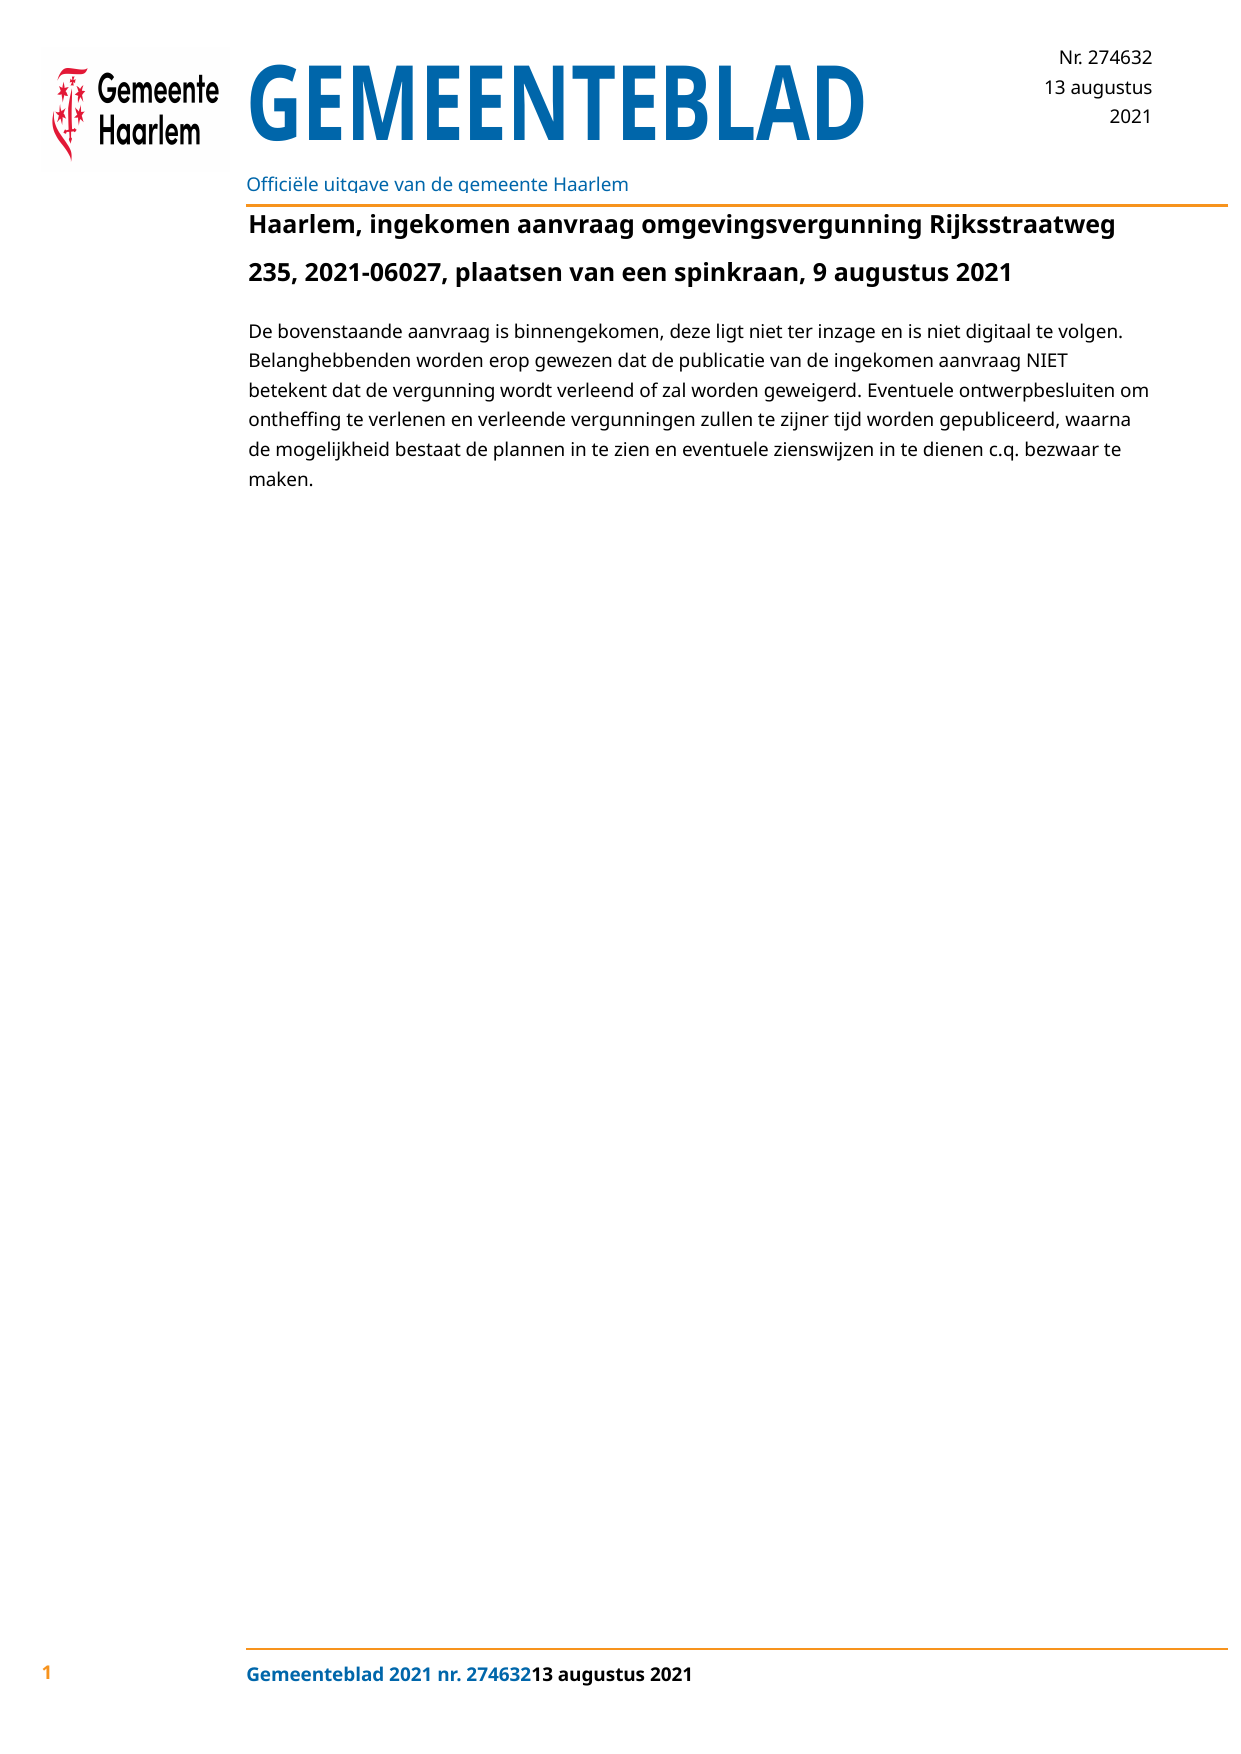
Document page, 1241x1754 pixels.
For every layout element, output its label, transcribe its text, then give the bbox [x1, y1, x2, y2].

picture [41, 47, 231, 172]
text Haarlem, ingekomen aanvraag omgevingsvergunning Rijksstraatweg 235, 2021-06027, plaatsen van een spinkraan, 9 augustus 2021 [248, 207, 1152, 288]
text De bovenstaande aanvraag is binnengekomen, deze ligt niet ter inzage en is niet digitaal te volgen. Belanghebbenden worden erop gewezen dat de publicatie van de ingekomen aanvraag NIET betekent dat de vergunning wordt verleend of zal worden geweigerd. Eventuele ontwerpbesluiten om ontheffing te verlenen en verleende vergunningen zullen te zijner tijd worden gepubliceerd, waarna de mogelijkheid bestaat de plannen in te zien en eventuele zienswijzen in te dienen c.q. bezwaar te maken. [248, 318, 1152, 492]
